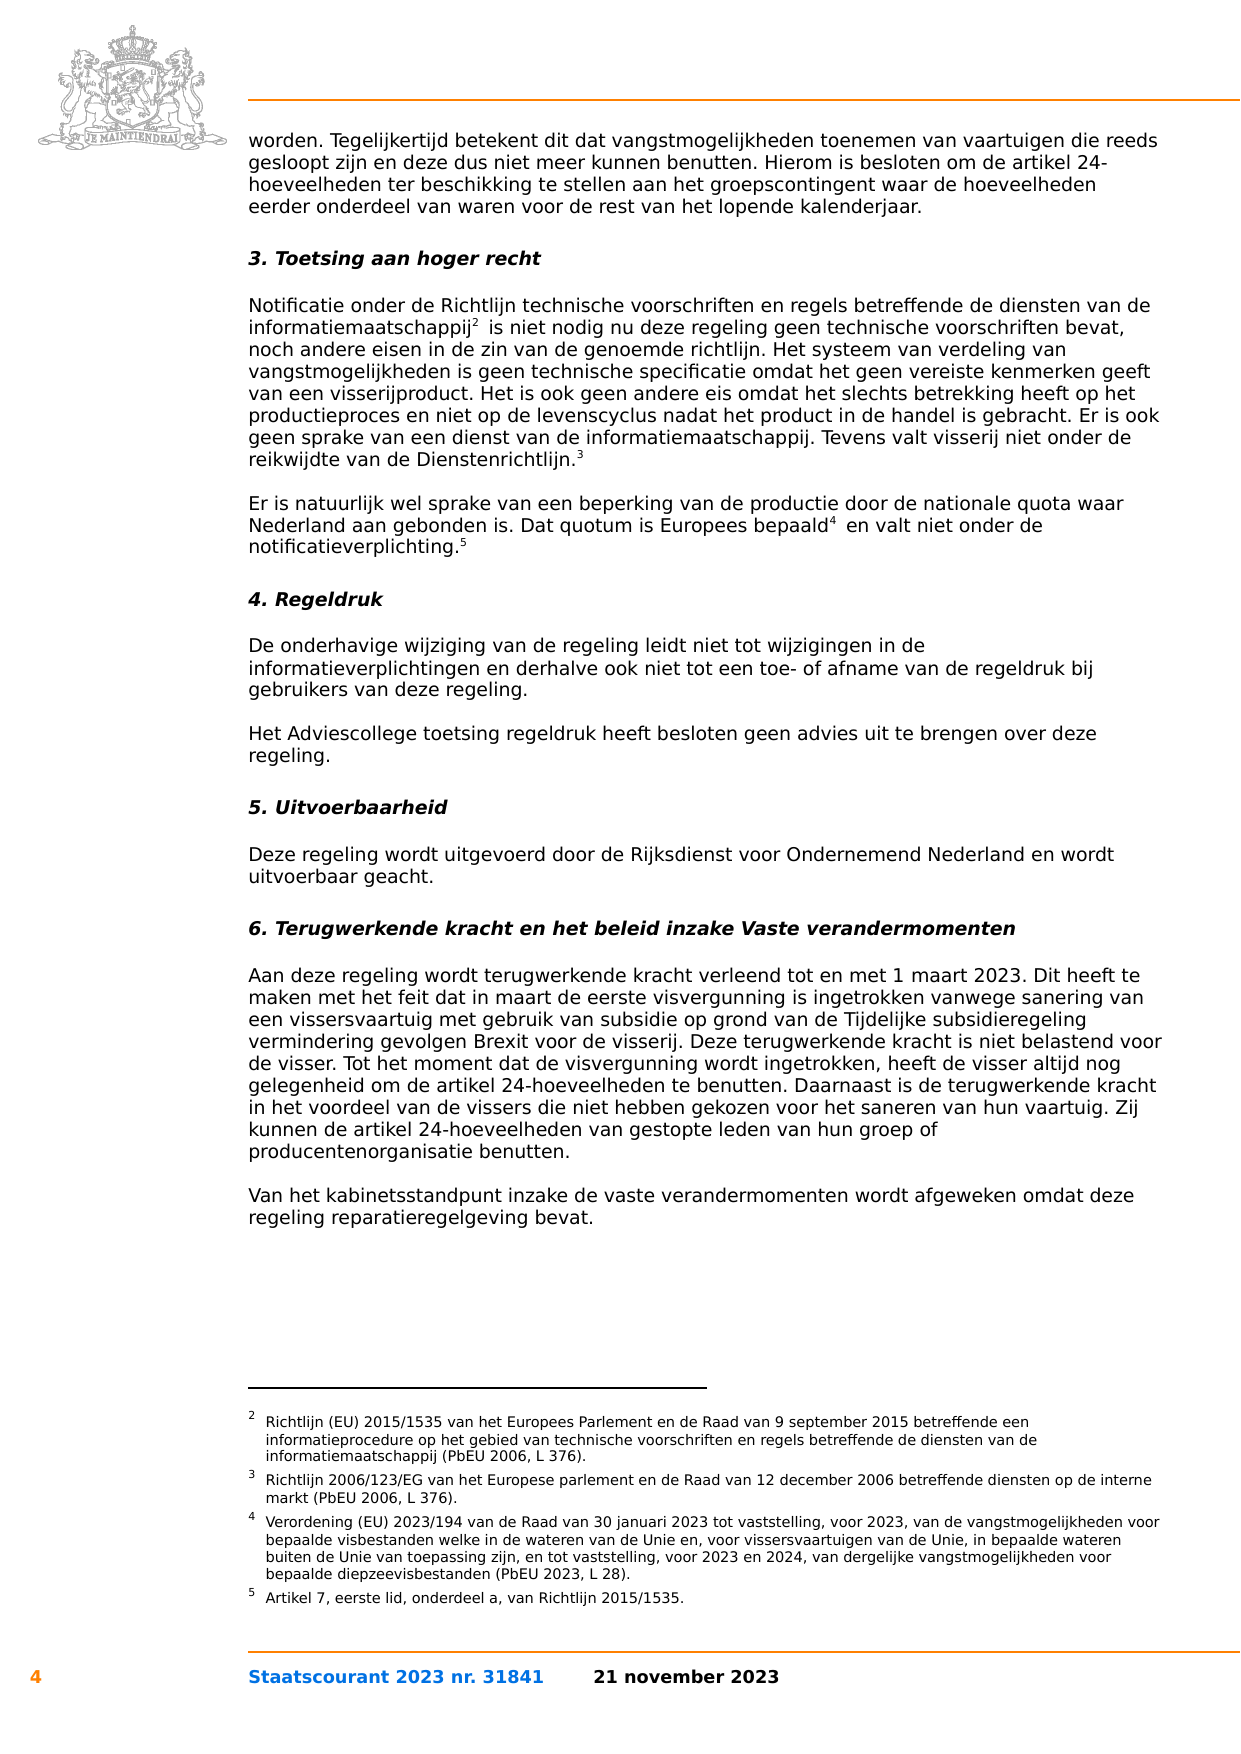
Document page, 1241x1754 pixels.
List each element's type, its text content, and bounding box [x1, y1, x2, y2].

text Artikel 7, eerste lid, onderdeel a, van Richtlijn 2015/1535. [248, 1586, 1163, 1608]
text Er is natuurlijk wel sprake van een beperking van de productie door de nationale quota waar Nederland aan gebonden is. Dat quotum is Europees bepaald en valt niet onder de notificatieverplichting. [248, 492, 1163, 558]
text Notificatie onder de Richtlijn technische voorschriften en regels betreffende de diensten van de informatiemaatschappij is niet nodig nu deze regeling geen technische voorschriften bevat, noch andere eisen in de zin van de genoemde richtlijn. Het systeem van verdeling van vangstmogelijkheden is geen technische specificatie omdat het geen vereiste kenmerken geeft van een visserijproduct. Het is ook geen andere eis omdat het slechts betrekking heeft op het productieproces en niet op de levenscyclus nadat het product in de handel is gebracht. Er is ook geen sprake van een dienst van de informatiemaatschappij. Tevens valt visserij niet onder de reikwijdte van de Dienstenrichtlijn. [248, 295, 1163, 471]
text worden. Tegelijkertijd betekent dit dat vangstmogelijkheden toenemen van vaartuigen die reeds gesloopt zijn en deze dus niet meer kunnen benutten. Hierom is besloten om de artikel 24-hoeveelheden ter beschikking te stellen aan het groepscontingent waar de hoeveelheden eerder onderdeel van waren voor de rest van het lopende kalenderjaar. [248, 130, 1163, 218]
text Het Adviescollege toetsing regeldruk heeft besloten geen advies uit te brengen over deze regeling. [248, 723, 1163, 767]
text Van het kabinetsstandpunt inzake de vaste verandermomenten wordt afgeweken omdat deze regeling reparatieregelgeving bevat. [248, 1185, 1163, 1229]
text Verordening (EU) 2023/194 van de Raad van 30 januari 2023 tot vaststelling, voor 2023, van de vangstmogelijkheden voor bepaalde visbestanden welke in de wateren van de Unie en, voor vissersvaartuigen van de Unie, in bepaalde wateren buiten de Unie van toepassing zijn, en tot vaststelling, voor 2023 en 2024, van dergelijke vangstmogelijkheden voor bepaalde diepzeevisbestanden (PbEU 2023, L 28). [248, 1510, 1163, 1583]
subtitle 6. Terugwerkende kracht en het beleid inzake Vaste verandermomenten [248, 918, 1163, 940]
subtitle 4. Regeldruk [248, 588, 1163, 610]
text Richtlijn 2006/123/EG van het Europese parlement en de Raad van 12 december 2006 betreffende diensten op de interne markt (PbEU 2006, L 376). [248, 1468, 1163, 1507]
subtitle 5. Uitvoerbaarheid [248, 797, 1163, 819]
text Aan deze regeling wordt terugwerkende kracht verleend tot en met 1 maart 2023. Dit heeft te maken met het feit dat in maart de eerste visvergunning is ingetrokken vanwege sanering van een vissersvaartuig met gebruik van subsidie op grond van de Tijdelijke subsidieregeling vermindering gevolgen Brexit voor de visserij. Deze terugwerkende kracht is niet belastend voor de visser. Tot het moment dat de visvergunning wordt ingetrokken, heeft de visser altijd nog gelegenheid om de artikel 24-hoeveelheden te benutten. Daarnaast is de terugwerkende kracht in het voordeel van de vissers die niet hebben gekozen voor het saneren van hun vaartuig. Zij kunnen de artikel 24-hoeveelheden van gestopte leden van hun groep of producentenorganisatie benutten. [248, 965, 1163, 1163]
text Richtlijn (EU) 2015/1535 van het Europees Parlement en de Raad van 9 september 2015 betreffende een informatieprocedure op het gebied van technische voorschriften en regels betreffende de diensten van de informatiemaatschappij (PbEU 2006, L 376). [248, 1409, 1163, 1465]
text Deze regeling wordt uitgevoerd door de Rijksdienst voor Ondernemend Nederland en wordt uitvoerbaar geacht. [248, 844, 1163, 888]
text De onderhavige wijziging van de regeling leidt niet tot wijzigingen in de informatieverplichtingen en derhalve ook niet tot een toe- of afname van de regeldruk bij gebruikers van deze regeling. [248, 635, 1163, 701]
picture [38, 25, 227, 150]
subtitle 3. Toetsing aan hoger recht [248, 248, 1163, 270]
